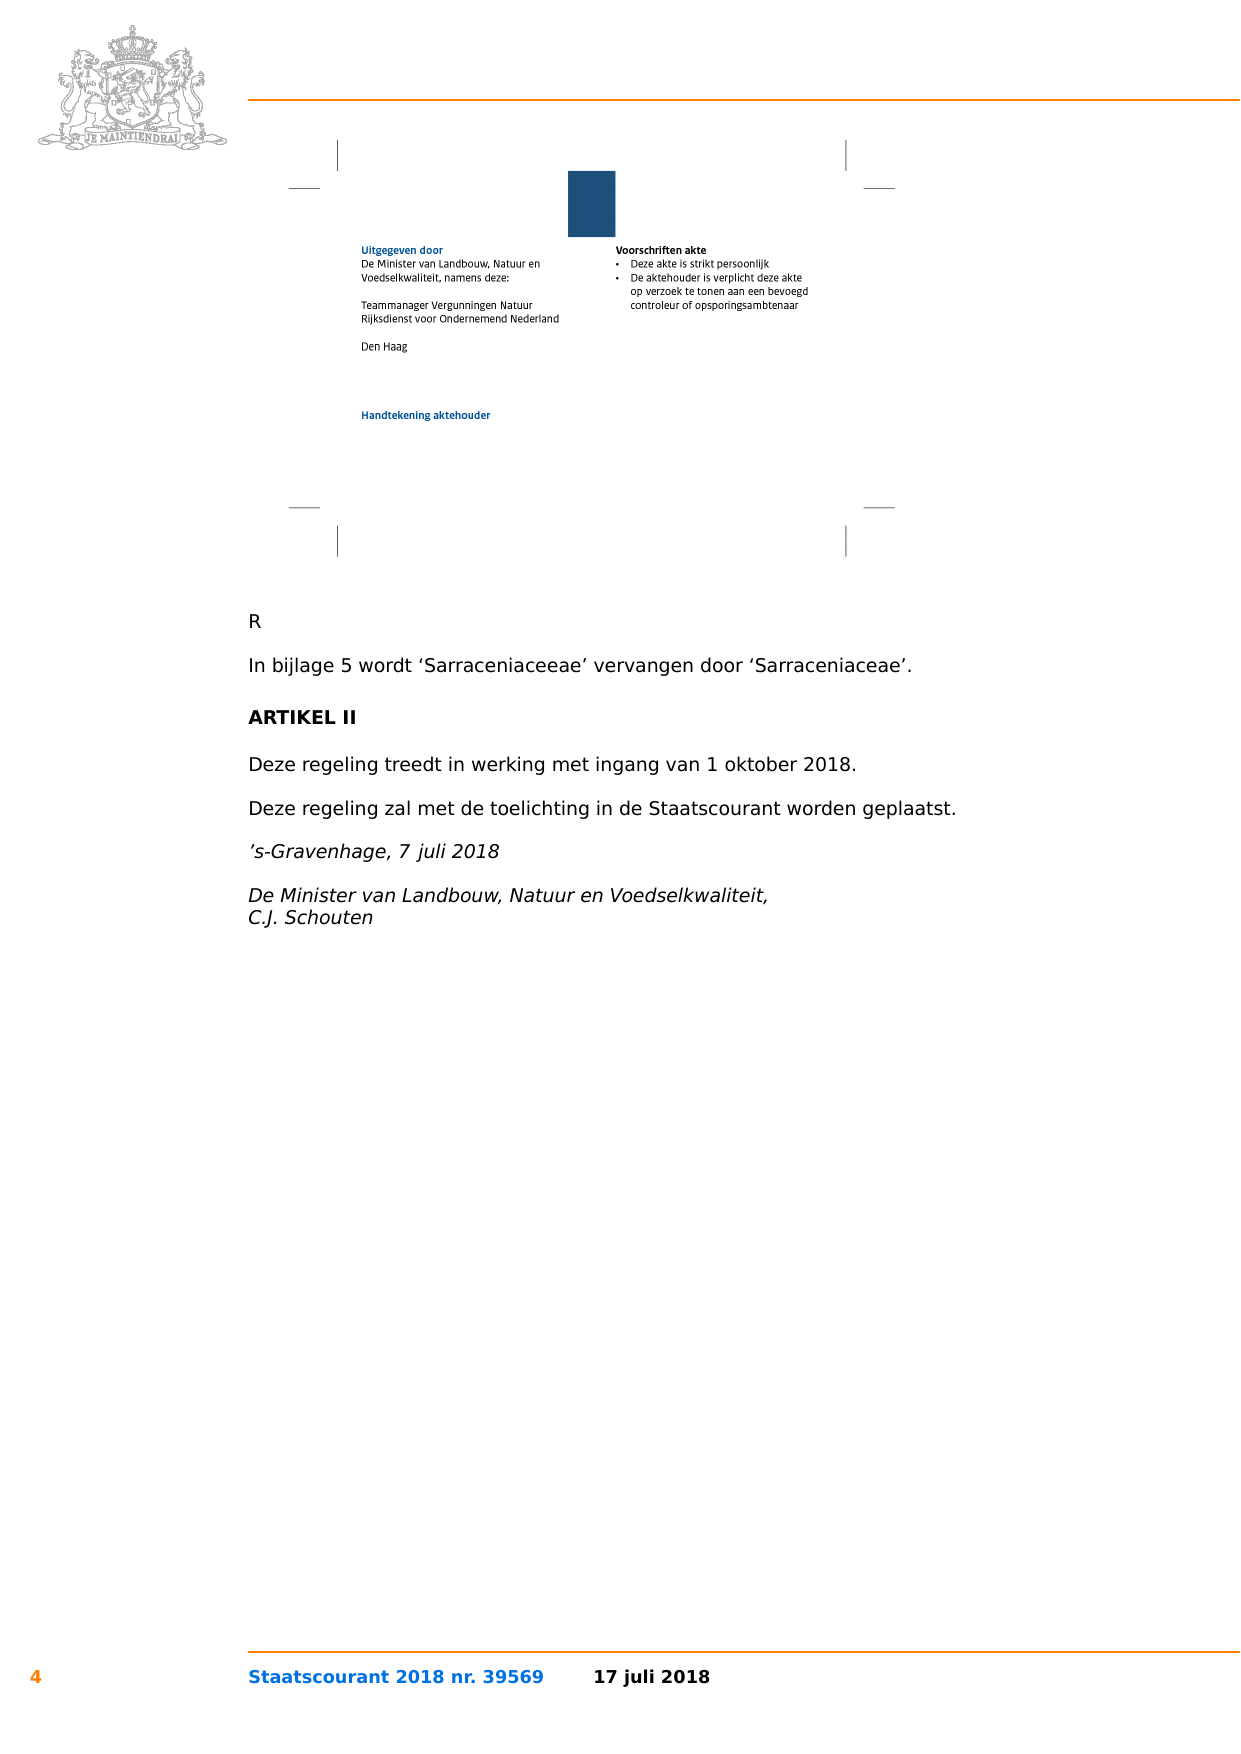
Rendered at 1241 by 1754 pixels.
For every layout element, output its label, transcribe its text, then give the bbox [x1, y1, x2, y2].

text Deze regeling treedt in werking met ingang van 1 oktober 2018. [248, 753, 1163, 776]
text ’s-Gravenhage, 7 juli 2018 [248, 841, 1163, 863]
text De Minister van Landbouw, Natuur en Voedselkwaliteit, C.J. Schouten [248, 885, 1163, 929]
picture [278, 130, 904, 567]
text In bijlage 5 wordt ‘Sarraceniaceeae’ vervangen door ‘Sarraceniaceae’. [248, 654, 1163, 677]
picture [38, 25, 227, 150]
text R [248, 611, 1163, 633]
text Deze regeling zal met de toelichting in de Staatscourant worden geplaatst. [248, 797, 1163, 819]
subtitle ARTIKEL II [248, 707, 1163, 728]
